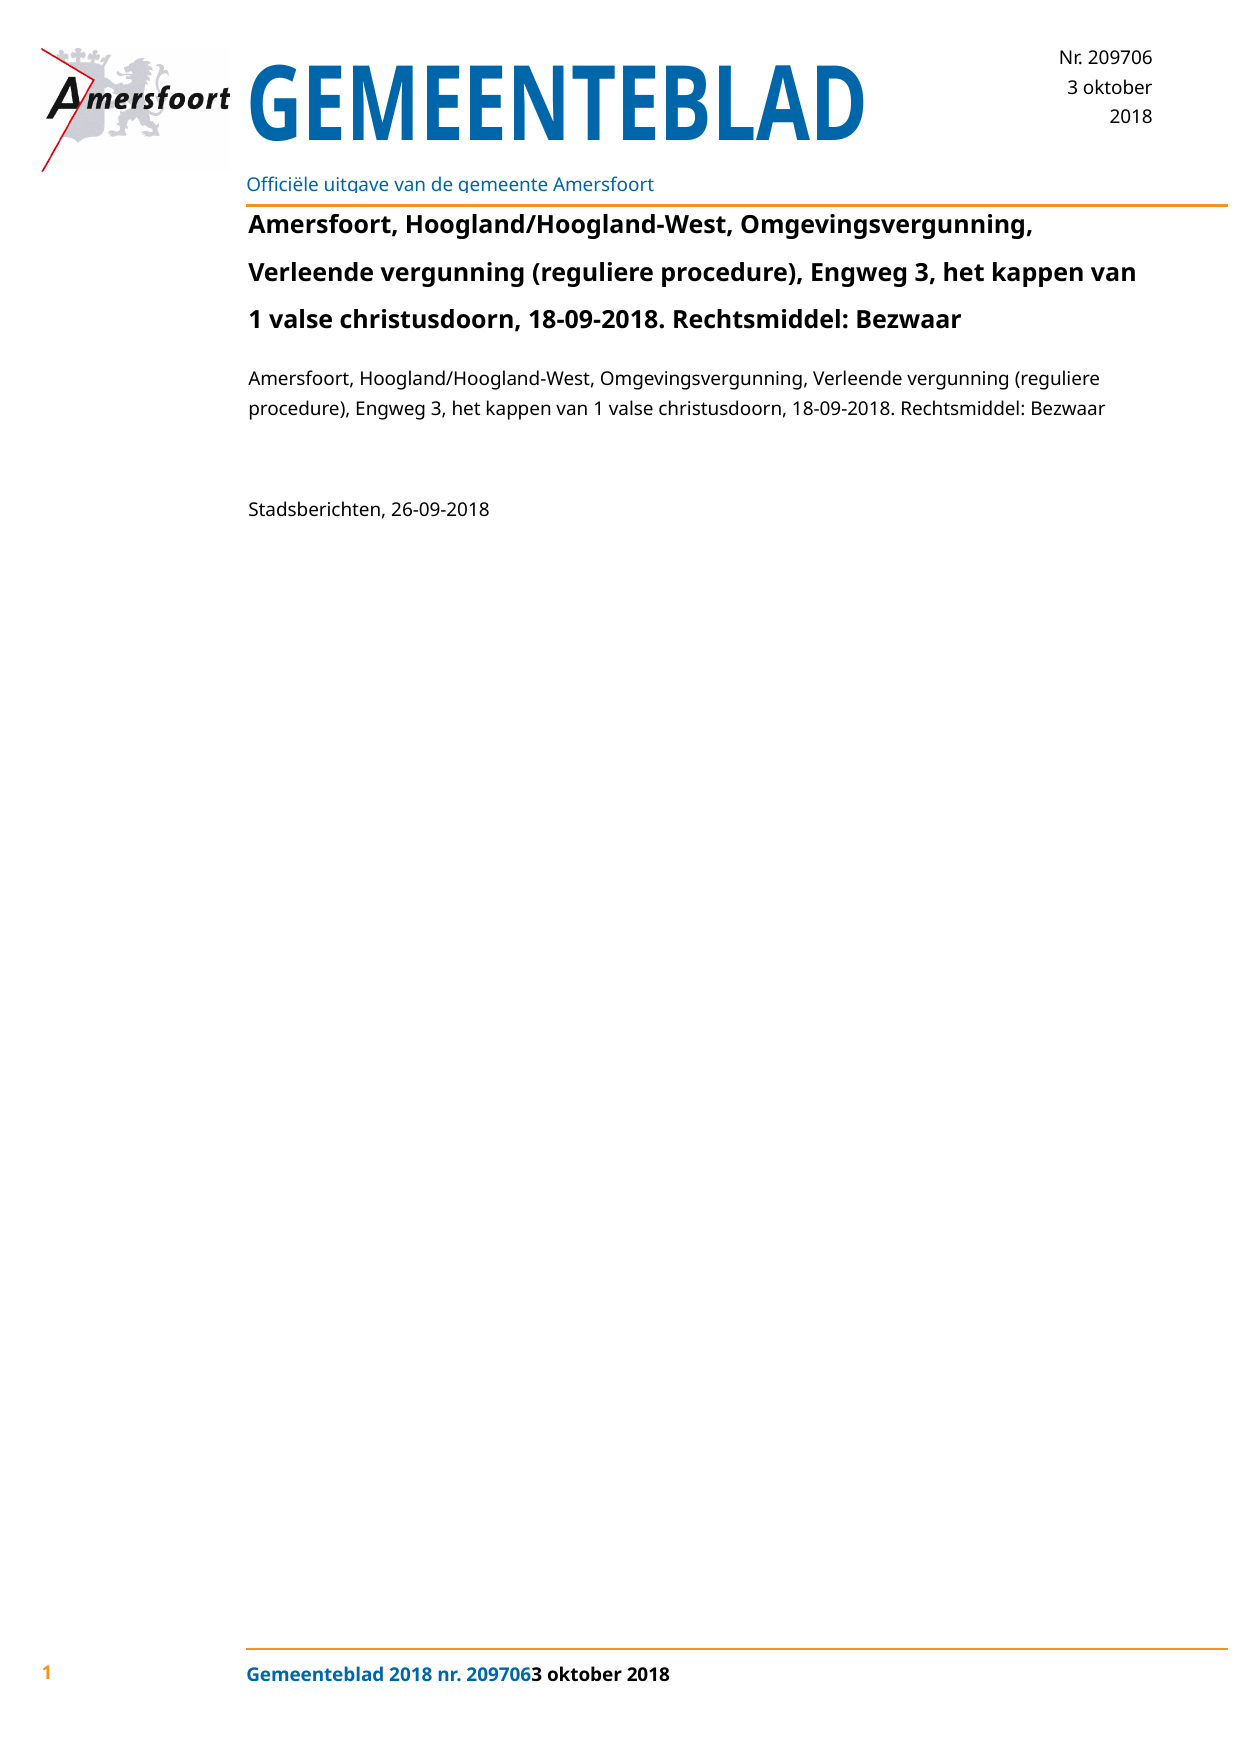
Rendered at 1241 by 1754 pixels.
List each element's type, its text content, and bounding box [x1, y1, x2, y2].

text Amersfoort, Hoogland/Hoogland-West, Omgevingsvergunning, Verleende vergunning (reguliere procedure), Engweg 3, het kappen van 1 valse christusdoorn, 18-09-2018. Rechtsmiddel: Bezwaar [248, 366, 1152, 421]
picture [41, 47, 231, 172]
text Amersfoort, Hoogland/Hoogland-West, Omgevingsvergunning, Verleende vergunning (reguliere procedure), Engweg 3, het kappen van 1 valse christusdoorn, 18-09-2018. Rechtsmiddel: Bezwaar [248, 207, 1152, 336]
text Stadsberichten, 26-09-2018 [248, 496, 1152, 522]
